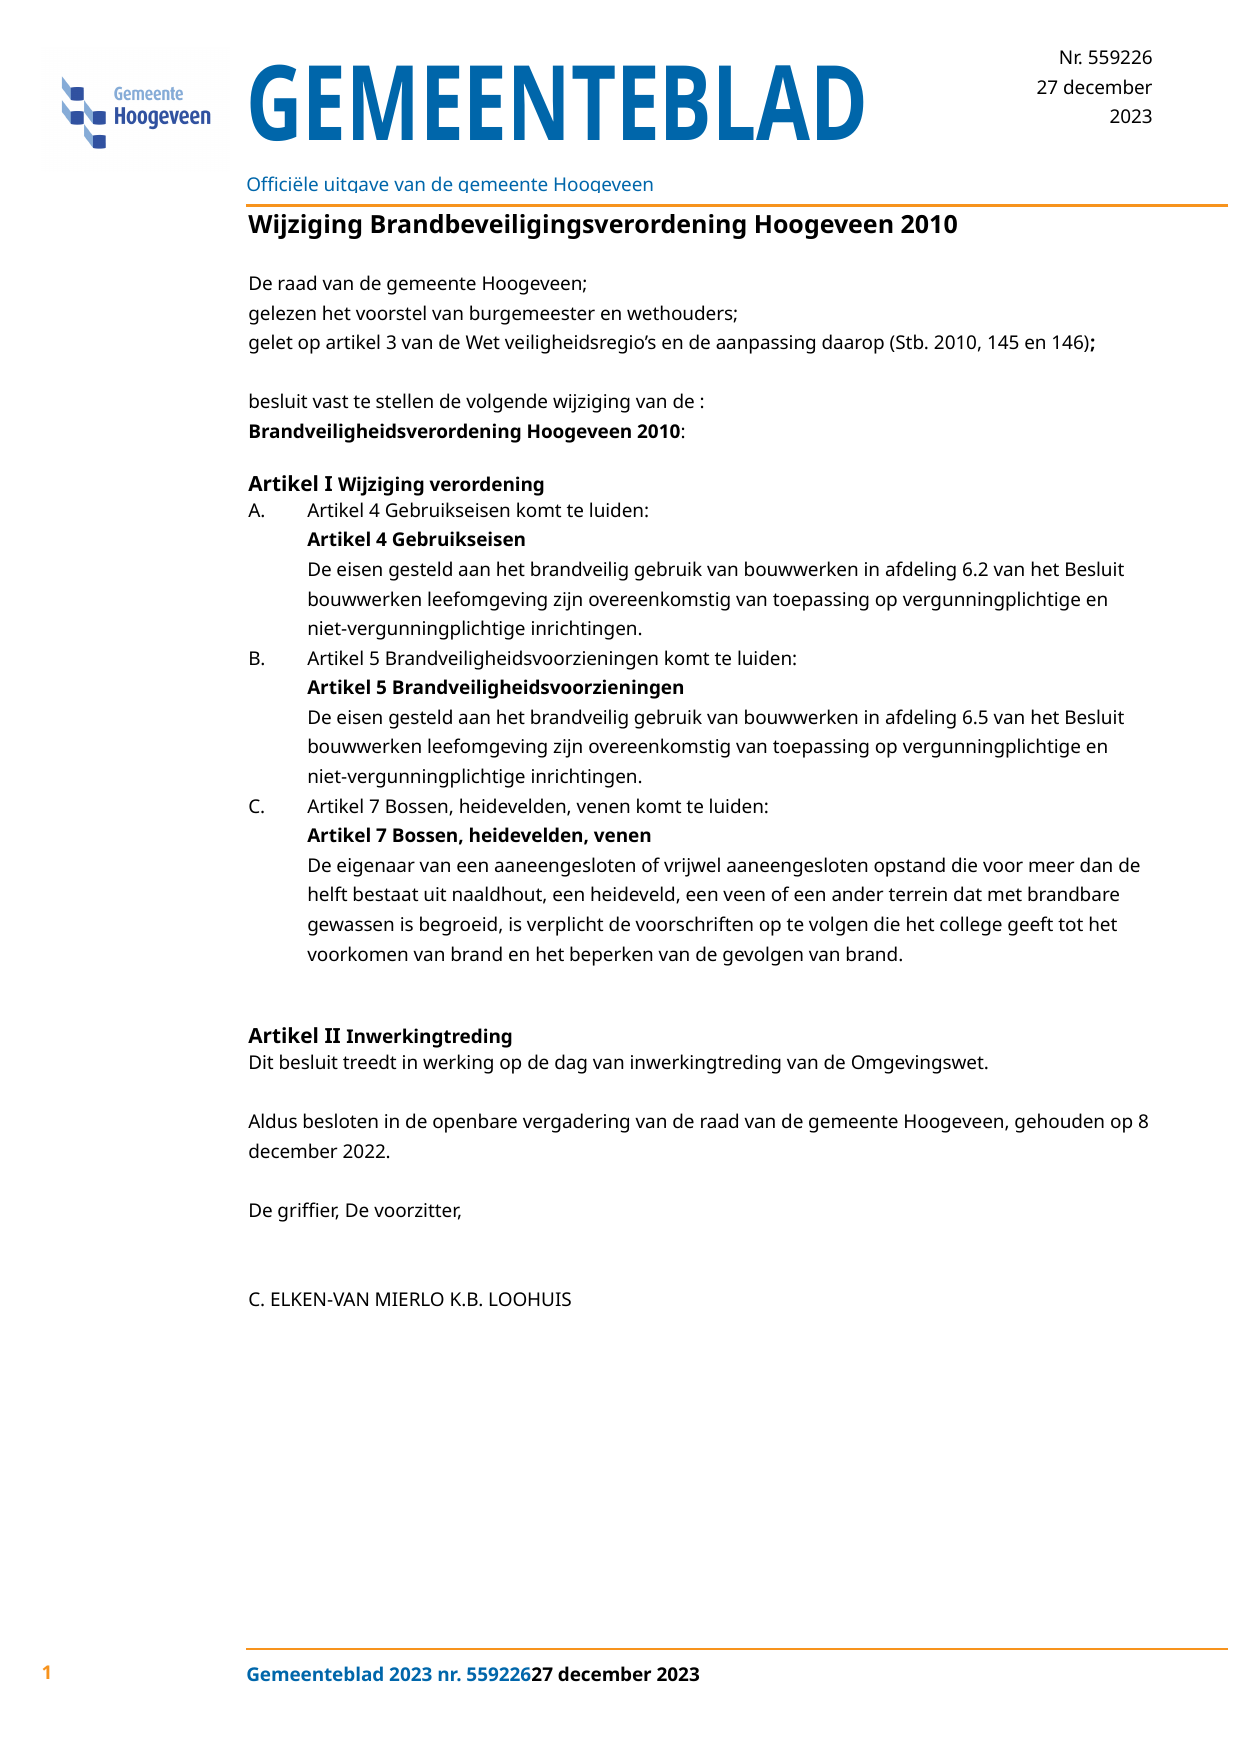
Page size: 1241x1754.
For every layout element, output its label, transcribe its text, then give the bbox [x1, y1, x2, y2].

list De eisen gesteld aan het brandveilig gebruik van bouwwerken in afdeling 6.2 van het Besluit bouwwerken leefomgeving zijn overeenkomstig van toepassing op vergunningplichtige en niet-vergunningplichtige inrichtingen. [248, 556, 1152, 641]
list Artikel 4 Gebruikseisen [248, 527, 1152, 552]
list Artikel 7 Bossen, heidevelden, venen komt te luiden: [248, 793, 1152, 819]
text Dit besluit treedt in werking op de dag van inwerkingtreding van de Omgevingswet. [248, 1049, 1152, 1075]
text Artikel I Wijziging verordening [248, 469, 1152, 497]
list Artikel 7 Bossen, heidevelden, venen [248, 822, 1152, 848]
text Artikel II Inwerkingtreding [248, 1021, 1152, 1049]
text Aldus besloten in de openbare vergadering van de raad van de gemeente Hoogeveen, gehouden op 8 december 2022. [248, 1108, 1152, 1164]
list Artikel 4 Gebruikseisen komt te luiden: [248, 497, 1152, 523]
text gelet op artikel 3 van de Wet veiligheidsregio’s en de aanpassing daarop (Stb. 2010, 145 en 146); [248, 329, 1152, 355]
text gelezen het voorstel van burgemeester en wethouders; [248, 300, 1152, 326]
list De eigenaar van een aaneengesloten of vrijwel aaneengesloten opstand die voor meer dan de helft bestaat uit naaldhout, een heideveld, een veen of een ander terrein dat met brandbare gewassen is begroeid, is verplicht de voorschriften op te volgen die het college geeft tot het voorkomen van brand en het beperken van de gevolgen van brand. [248, 852, 1152, 967]
text Brandveiligheidsverordening Hoogeveen 2010: [248, 418, 1152, 444]
text De raad van de gemeente Hoogeveen; [248, 270, 1152, 296]
text besluit vast te stellen de volgende wijziging van de : [248, 389, 1152, 414]
text De griffier, De voorzitter, [248, 1197, 1152, 1223]
list De eisen gesteld aan het brandveilig gebruik van bouwwerken in afdeling 6.5 van het Besluit bouwwerken leefomgeving zijn overeenkomstig van toepassing op vergunningplichtige en niet-vergunningplichtige inrichtingen. [248, 704, 1152, 789]
text Wijziging Brandbeveiligingsverordening Hoogeveen 2010 [248, 207, 1152, 241]
list Artikel 5 Brandveiligheidsvoorzieningen [248, 674, 1152, 700]
picture [41, 47, 231, 172]
text C. ELKEN-VAN MIERLO K.B. LOOHUIS [248, 1286, 1152, 1312]
list Artikel 5 Brandveiligheidsvoorzieningen komt te luiden: [248, 645, 1152, 671]
